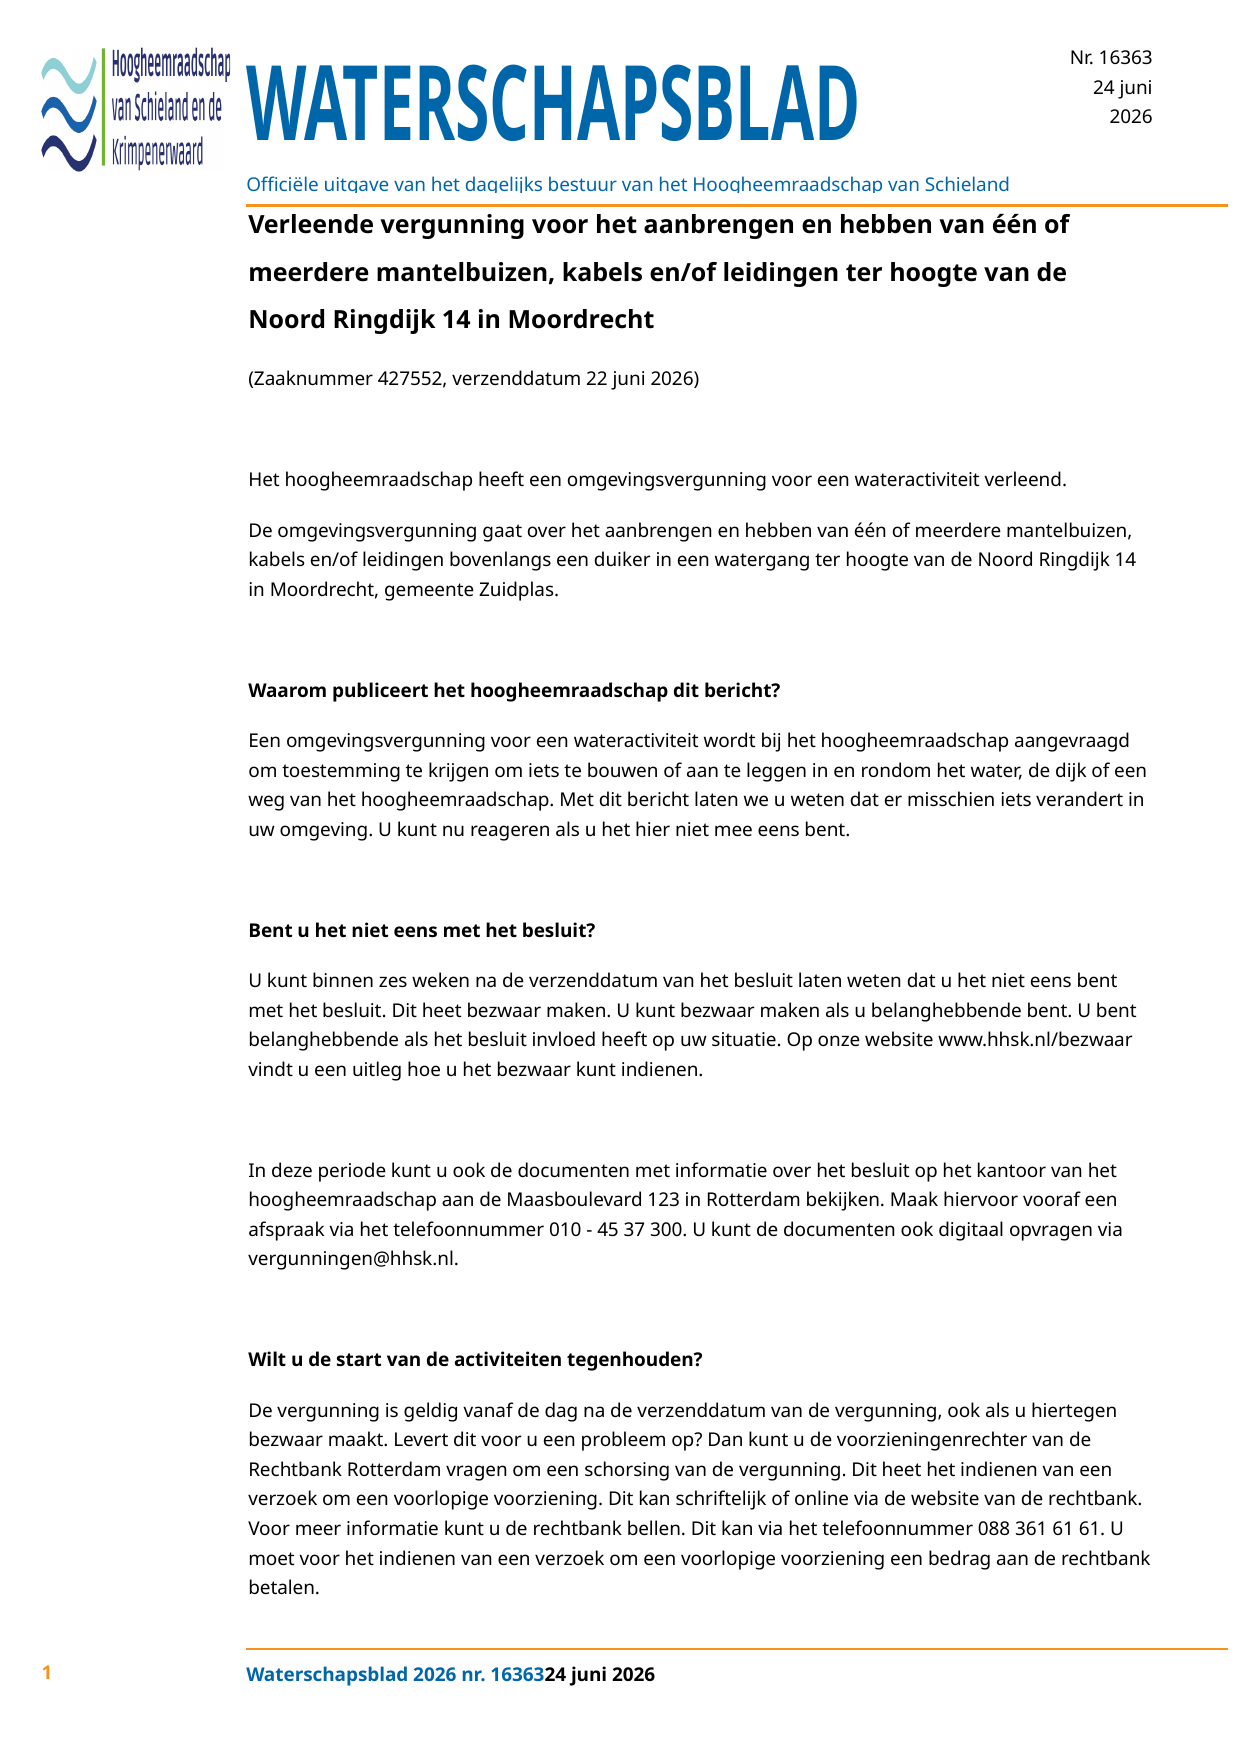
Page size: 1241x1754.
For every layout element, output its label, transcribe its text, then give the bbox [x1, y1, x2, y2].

text In deze periode kunt u ook de documenten met informatie over het besluit op het kantoor van het hoogheemraadschap aan de Maasboulevard 123 in Rotterdam bekijken. Maak hiervoor vooraf een afspraak via het telefoonnummer 010 - 45 37 300. U kunt de documenten ook digitaal opvragen via vergunningen@hhsk.nl. [248, 1157, 1152, 1271]
text U kunt binnen zes weken na de verzenddatum van het besluit laten weten dat u het niet eens bent met het besluit. Dit heet bezwaar maken. U kunt bezwaar maken als u belanghebbende bent. U bent belanghebbende als het besluit invloed heeft op uw situatie. Op onze website www.hhsk.nl/bezwaar vindt u een uitleg hoe u het bezwaar kunt indienen. [248, 967, 1152, 1082]
text Bent u het niet eens met het besluit? [248, 917, 1152, 942]
text Wilt u de start van de activiteiten tegenhouden? [248, 1346, 1152, 1372]
text Waarom publiceert het hoogheemraadschap dit bericht? [248, 677, 1152, 702]
text Een omgevingsvergunning voor een wateractiviteit wordt bij het hoogheemraadschap aangevraagd om toestemming te krijgen om iets te bouwen of aan te leggen in en rondom het water, de dijk of een weg van het hoogheemraadschap. Met dit bericht laten we u weten dat er misschien iets verandert in uw omgeving. U kunt nu reageren als u het hier niet mee eens bent. [248, 727, 1152, 842]
picture [41, 47, 231, 172]
text (Zaaknummer 427552, verzenddatum 22 juni 2026) [248, 366, 1152, 391]
text Verleende vergunning voor het aanbrengen en hebben van één of meerdere mantelbuizen, kabels en/of leidingen ter hoogte van de Noord Ringdijk 14 in Moordrecht [248, 207, 1152, 336]
text De omgevingsvergunning gaat over het aanbrengen en hebben van één of meerdere mantelbuizen, kabels en/of leidingen bovenlangs een duiker in een watergang ter hoogte van de Noord Ringdijk 14 in Moordrecht, gemeente Zuidplas. [248, 517, 1152, 602]
text De vergunning is geldig vanaf de dag na de verzenddatum van de vergunning, ook als u hiertegen bezwaar maakt. Levert dit voor u een probleem op? Dan kunt u de voorzieningenrechter van de Rechtbank Rotterdam vragen om een schorsing van de vergunning. Dit heet het indienen van een verzoek om een voorlopige voorziening. Dit kan schriftelijk of online via de website van de rechtbank. Voor meer informatie kunt u de rechtbank bellen. Dit kan via het telefoonnummer 088 361 61 61. U moet voor het indienen van een verzoek om een voorlopige voorziening een bedrag aan de rechtbank betalen. [248, 1397, 1152, 1600]
text Het hoogheemraadschap heeft een omgevingsvergunning voor een wateractiviteit verleend. [248, 466, 1152, 492]
